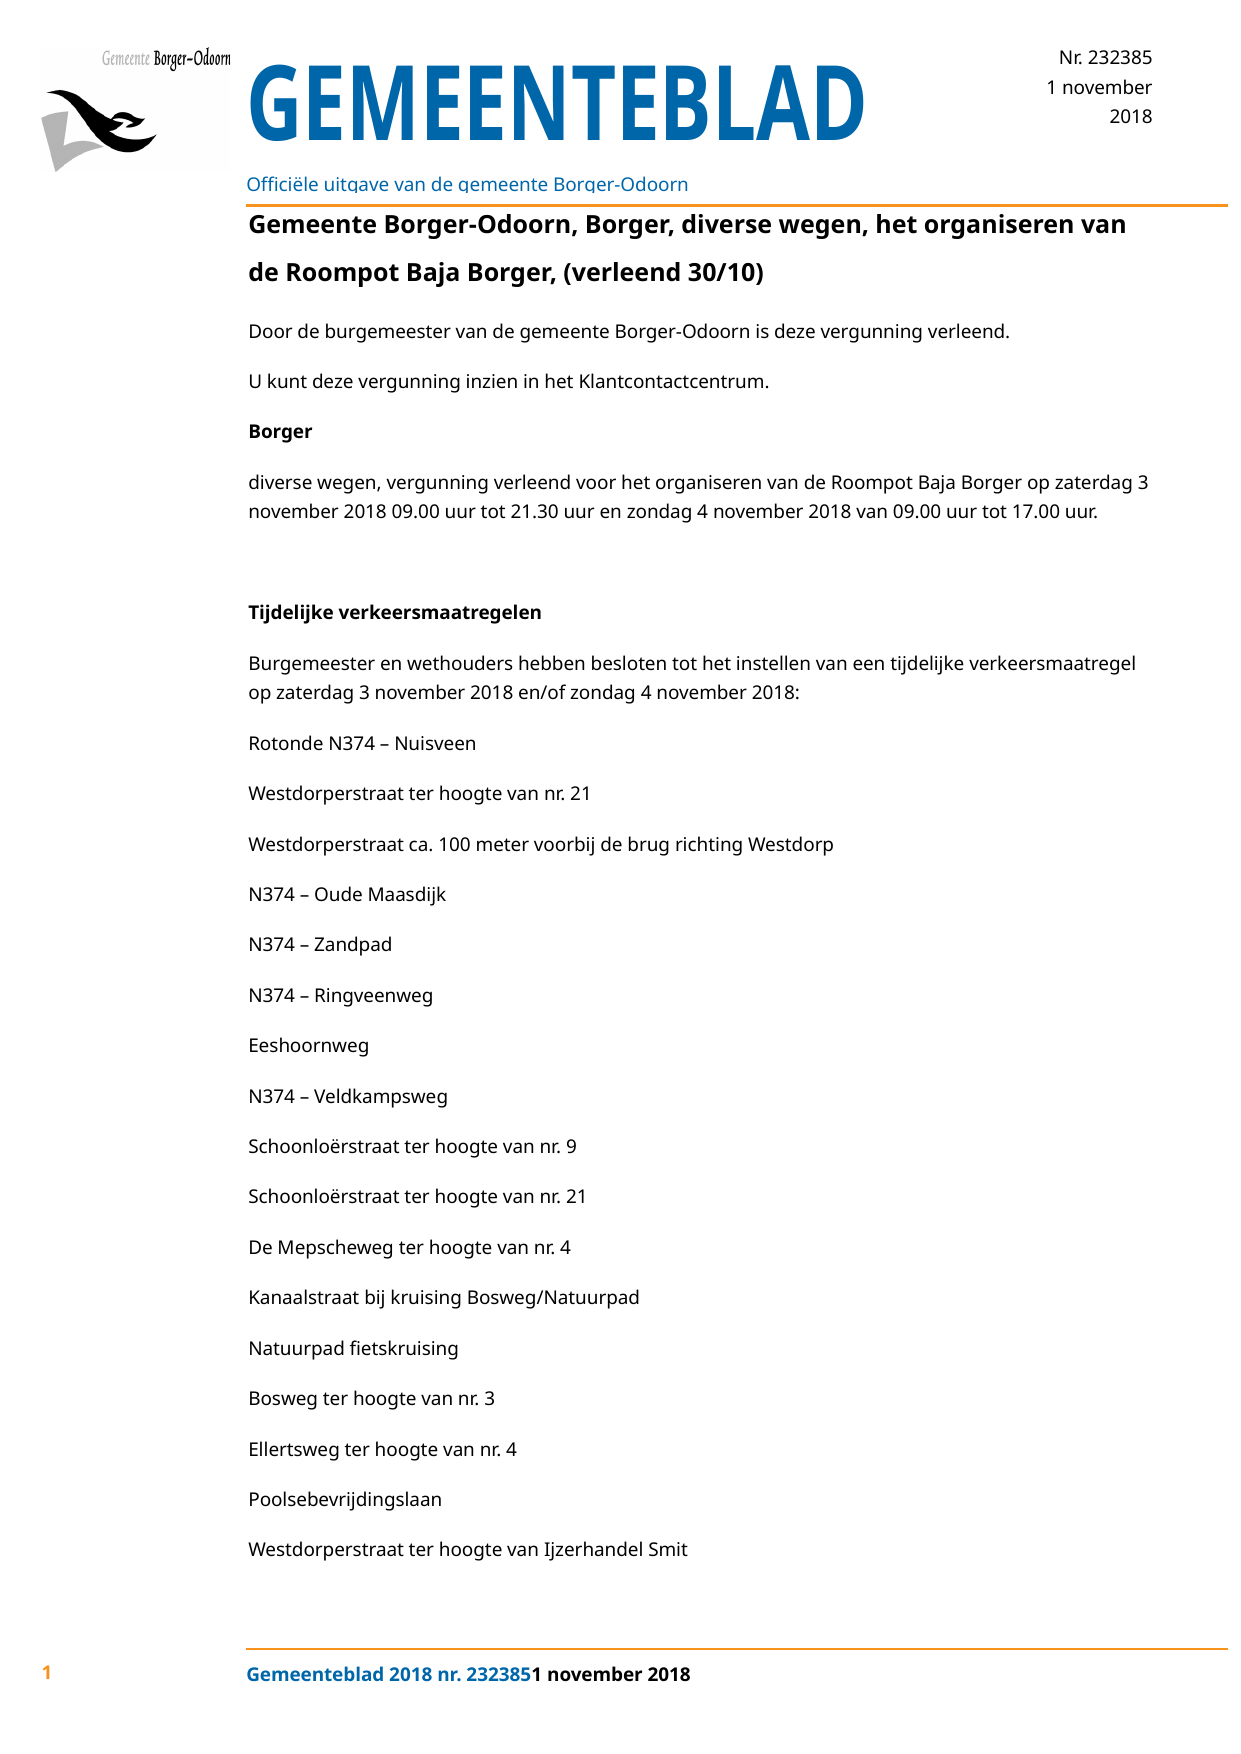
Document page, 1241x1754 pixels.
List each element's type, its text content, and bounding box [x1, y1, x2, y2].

text Burgemeester en wethouders hebben besloten tot het instellen van een tijdelijke verkeersmaatregel op zaterdag 3 november 2018 en/of zondag 4 november 2018: [248, 650, 1152, 705]
text N374 – Ringveenweg [248, 982, 1152, 1008]
text Natuurpad fietskruising [248, 1335, 1152, 1361]
text Tijdelijke verkeersmaatregelen [248, 599, 1152, 625]
text Schoonloërstraat ter hoogte van nr. 9 [248, 1133, 1152, 1159]
text Kanaalstraat bij kruising Bosweg/Natuurpad [248, 1284, 1152, 1310]
text Westdorperstraat ca. 100 meter voorbij de brug richting Westdorp [248, 831, 1152, 857]
text Bosweg ter hoogte van nr. 3 [248, 1385, 1152, 1411]
text Gemeente Borger-Odoorn, Borger, diverse wegen, het organiseren van de Roompot Baja Borger, (verleend 30/10) [248, 207, 1152, 288]
text Schoonloërstraat ter hoogte van nr. 21 [248, 1184, 1152, 1209]
text N374 – Zandpad [248, 932, 1152, 957]
text N374 – Veldkampsweg [248, 1083, 1152, 1109]
text Ellertsweg ter hoogte van nr. 4 [248, 1436, 1152, 1462]
text Westdorperstraat ter hoogte van nr. 21 [248, 780, 1152, 806]
text diverse wegen, vergunning verleend voor het organiseren van de Roompot Baja Borger op zaterdag 3 november 2018 09.00 uur tot 21.30 uur en zondag 4 november 2018 van 09.00 uur tot 17.00 uur. [248, 469, 1152, 524]
text De Mepscheweg ter hoogte van nr. 4 [248, 1234, 1152, 1260]
text Westdorperstraat ter hoogte van Ijzerhandel Smit [248, 1537, 1152, 1562]
text Poolsebevrijdingslaan [248, 1486, 1152, 1512]
text U kunt deze vergunning inzien in het Klantcontactcentrum. [248, 368, 1152, 394]
text Borger [248, 419, 1152, 444]
picture [41, 47, 231, 172]
text Eeshoornweg [248, 1032, 1152, 1058]
text Rotonde N374 – Nuisveen [248, 730, 1152, 756]
text N374 – Oude Maasdijk [248, 881, 1152, 907]
text Door de burgemeester van de gemeente Borger-Odoorn is deze vergunning verleend. [248, 318, 1152, 344]
